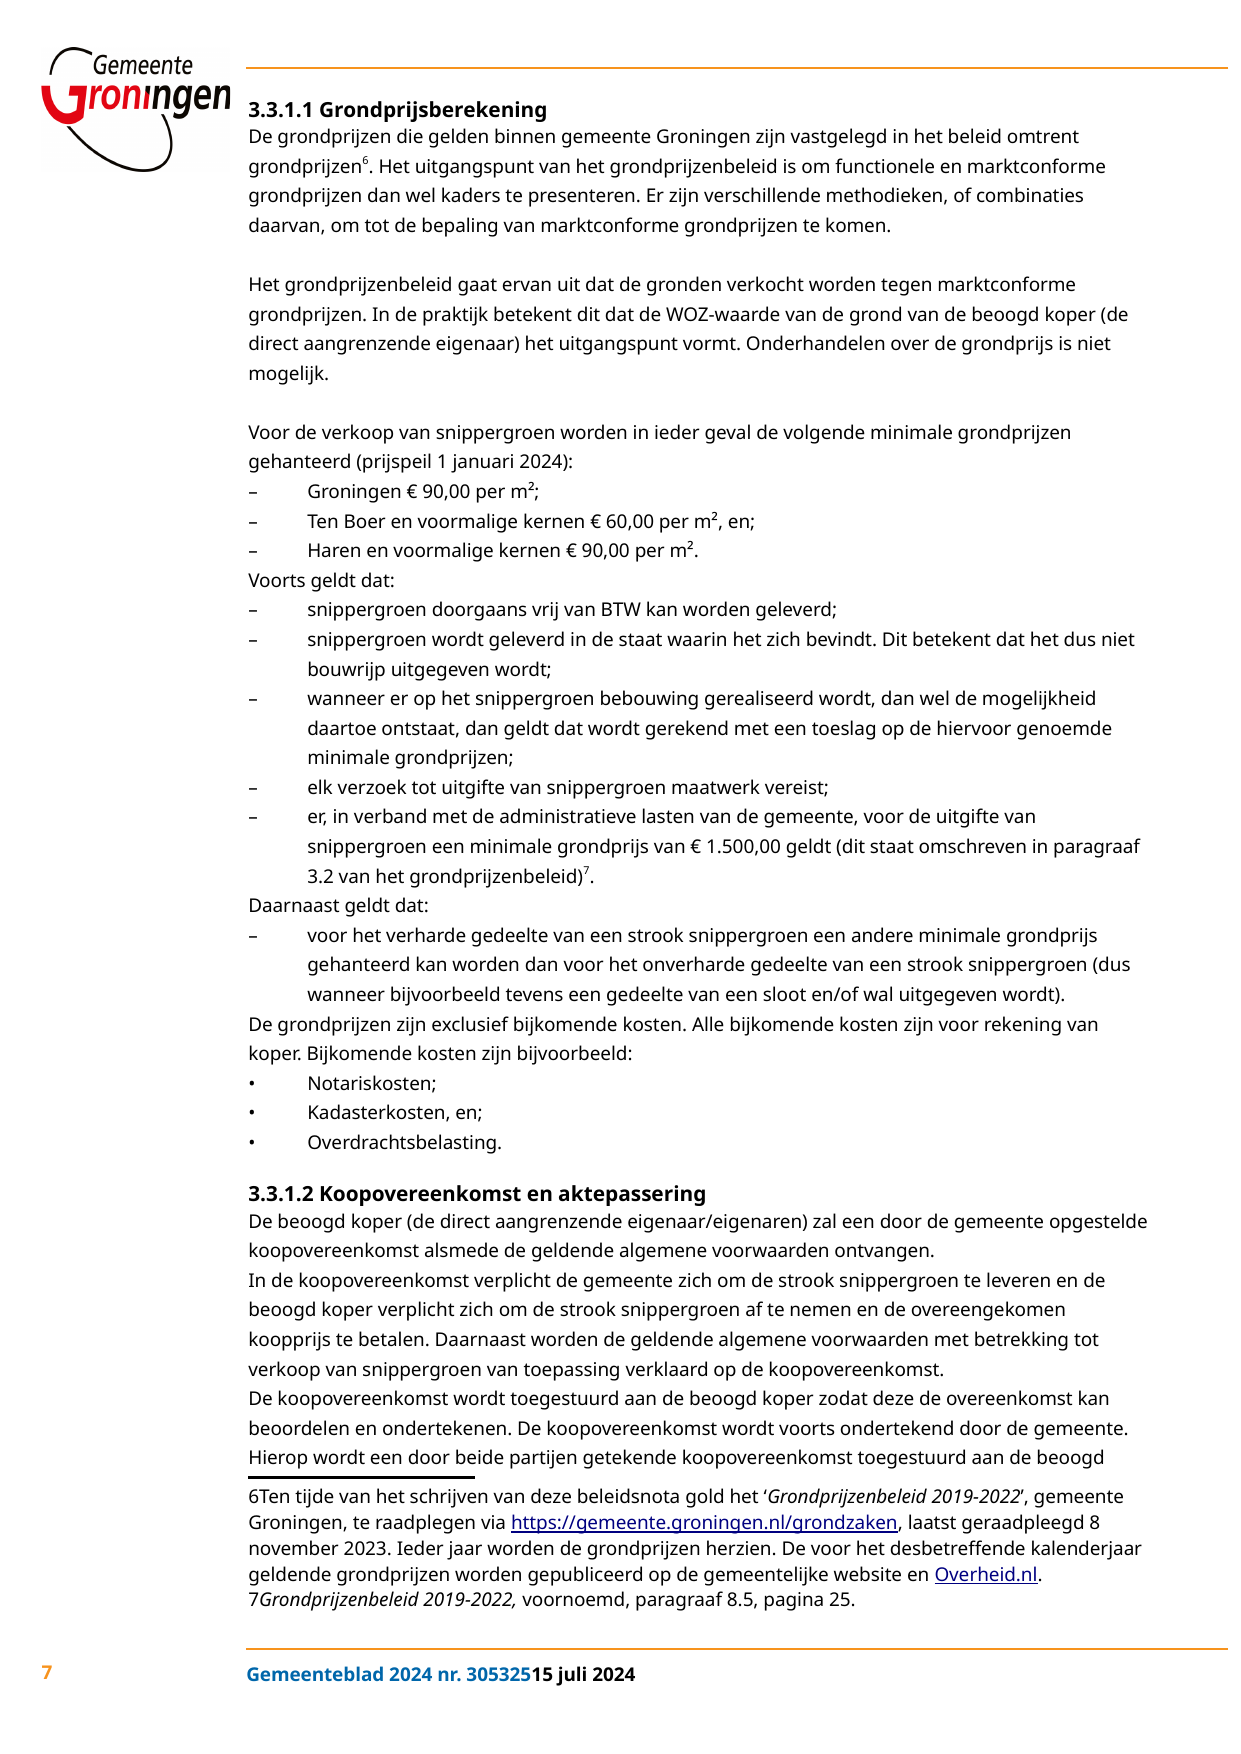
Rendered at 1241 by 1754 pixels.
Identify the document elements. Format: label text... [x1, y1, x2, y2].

text Ten tijde van het schrijven van deze beleidsnota gold het ‘Grondprijzenbeleid 2019-2022’, gemeente Groningen, te raadplegen via https://gemeente.groningen.nl/grondzaken, laatst geraadpleegd 8 november 2023. Ieder jaar worden de grondprijzen herzien. De voor het desbetreffende kalenderjaar geldende grondprijzen worden gepubliceerd op de gemeentelijke website en Overheid.nl. [248, 1483, 1152, 1586]
list Grondprijzenbeleid 2019-2022, voornoemd, paragraaf 8.5, pagina 25. [248, 1586, 1152, 1612]
list Kadasterkosten, en; [248, 1099, 1152, 1125]
text De grondprijzen zijn exclusief bijkomende kosten. Alle bijkomende kosten zijn voor rekening van koper. Bijkomende kosten zijn bijvoorbeeld: [248, 1011, 1152, 1066]
list Haren en voormalige kernen € 90,00 per m². [248, 537, 1152, 563]
list Notariskosten; [248, 1070, 1152, 1096]
list Ten Boer en voormalige kernen € 60,00 per m², en; [248, 508, 1152, 533]
text 3.3.1.1 Grondprijsberekening [248, 95, 1152, 123]
text De koopovereenkomst wordt toegestuurd aan de beoogd koper zodat deze de overeenkomst kan beoordelen en ondertekenen. De koopovereenkomst wordt voorts ondertekend door de gemeente. Hierop wordt een door beide partijen getekende koopovereenkomst toegestuurd aan de beoogd [248, 1385, 1152, 1470]
text Het grondprijzenbeleid gaat ervan uit dat de gronden verkocht worden tegen marktconforme grondprijzen. In de praktijk betekent dit dat de WOZ-waarde van de grond van de beoogd koper (de direct aangrenzende eigenaar) het uitgangspunt vormt. Onderhandelen over de grondprijs is niet mogelijk. [248, 271, 1152, 386]
picture [41, 47, 231, 172]
list snippergroen wordt geleverd in de staat waarin het zich bevindt. Dit betekent dat het dus niet bouwrijp uitgegeven wordt; [248, 626, 1152, 681]
list wanneer er op het snippergroen bebouwing gerealiseerd wordt, dan wel de mogelijkheid daartoe ontstaat, dan geldt dat wordt gerekend met een toeslag op de hiervoor genoemde minimale grondprijzen; [248, 685, 1152, 770]
list voor het verharde gedeelte van een strook snippergroen een andere minimale grondprijs gehanteerd kan worden dan voor het onverharde gedeelte van een strook snippergroen (dus wanneer bijvoorbeeld tevens een gedeelte van een sloot en/of wal uitgegeven wordt). [248, 922, 1152, 1007]
list er, in verband met de administratieve lasten van de gemeente, voor de uitgifte van snippergroen een minimale grondprijs van € 1.500,00 geldt (dit staat omschreven in paragraaf 3.2 van het grondprijzenbeleid). [248, 804, 1152, 888]
text Daarnaast geldt dat: [248, 892, 1152, 918]
list elk verzoek tot uitgifte van snippergroen maatwerk vereist; [248, 774, 1152, 800]
list snippergroen doorgaans vrij van BTW kan worden geleverd; [248, 597, 1152, 622]
list Overdrachtsbelasting. [248, 1129, 1152, 1155]
text 3.3.1.2 Koopovereenkomst en aktepassering [248, 1179, 1152, 1208]
text Voor de verkoop van snippergroen worden in ieder geval de volgende minimale grondprijzen gehanteerd (prijspeil 1 januari 2024): [248, 419, 1152, 474]
text De beoogd koper (de direct aangrenzende eigenaar/eigenaren) zal een door de gemeente opgestelde koopovereenkomst alsmede de geldende algemene voorwaarden ontvangen. [248, 1208, 1152, 1263]
list Groningen € 90,00 per m²; [248, 478, 1152, 504]
text In de koopovereenkomst verplicht de gemeente zich om de strook snippergroen te leveren en de beoogd koper verplicht zich om de strook snippergroen af te nemen en de overeengekomen koopprijs te betalen. Daarnaast worden de geldende algemene voorwaarden met betrekking tot verkoop van snippergroen van toepassing verklaard op de koopovereenkomst. [248, 1267, 1152, 1382]
text Voorts geldt dat: [248, 567, 1152, 593]
text De grondprijzen die gelden binnen gemeente Groningen zijn vastgelegd in het beleid omtrent grondprijzen. Het uitgangspunt van het grondprijzenbeleid is om functionele en marktconforme grondprijzen dan wel kaders te presenteren. Er zijn verschillende methodieken, of combinaties daarvan, om tot de bepaling van marktconforme grondprijzen te komen. [248, 123, 1152, 238]
